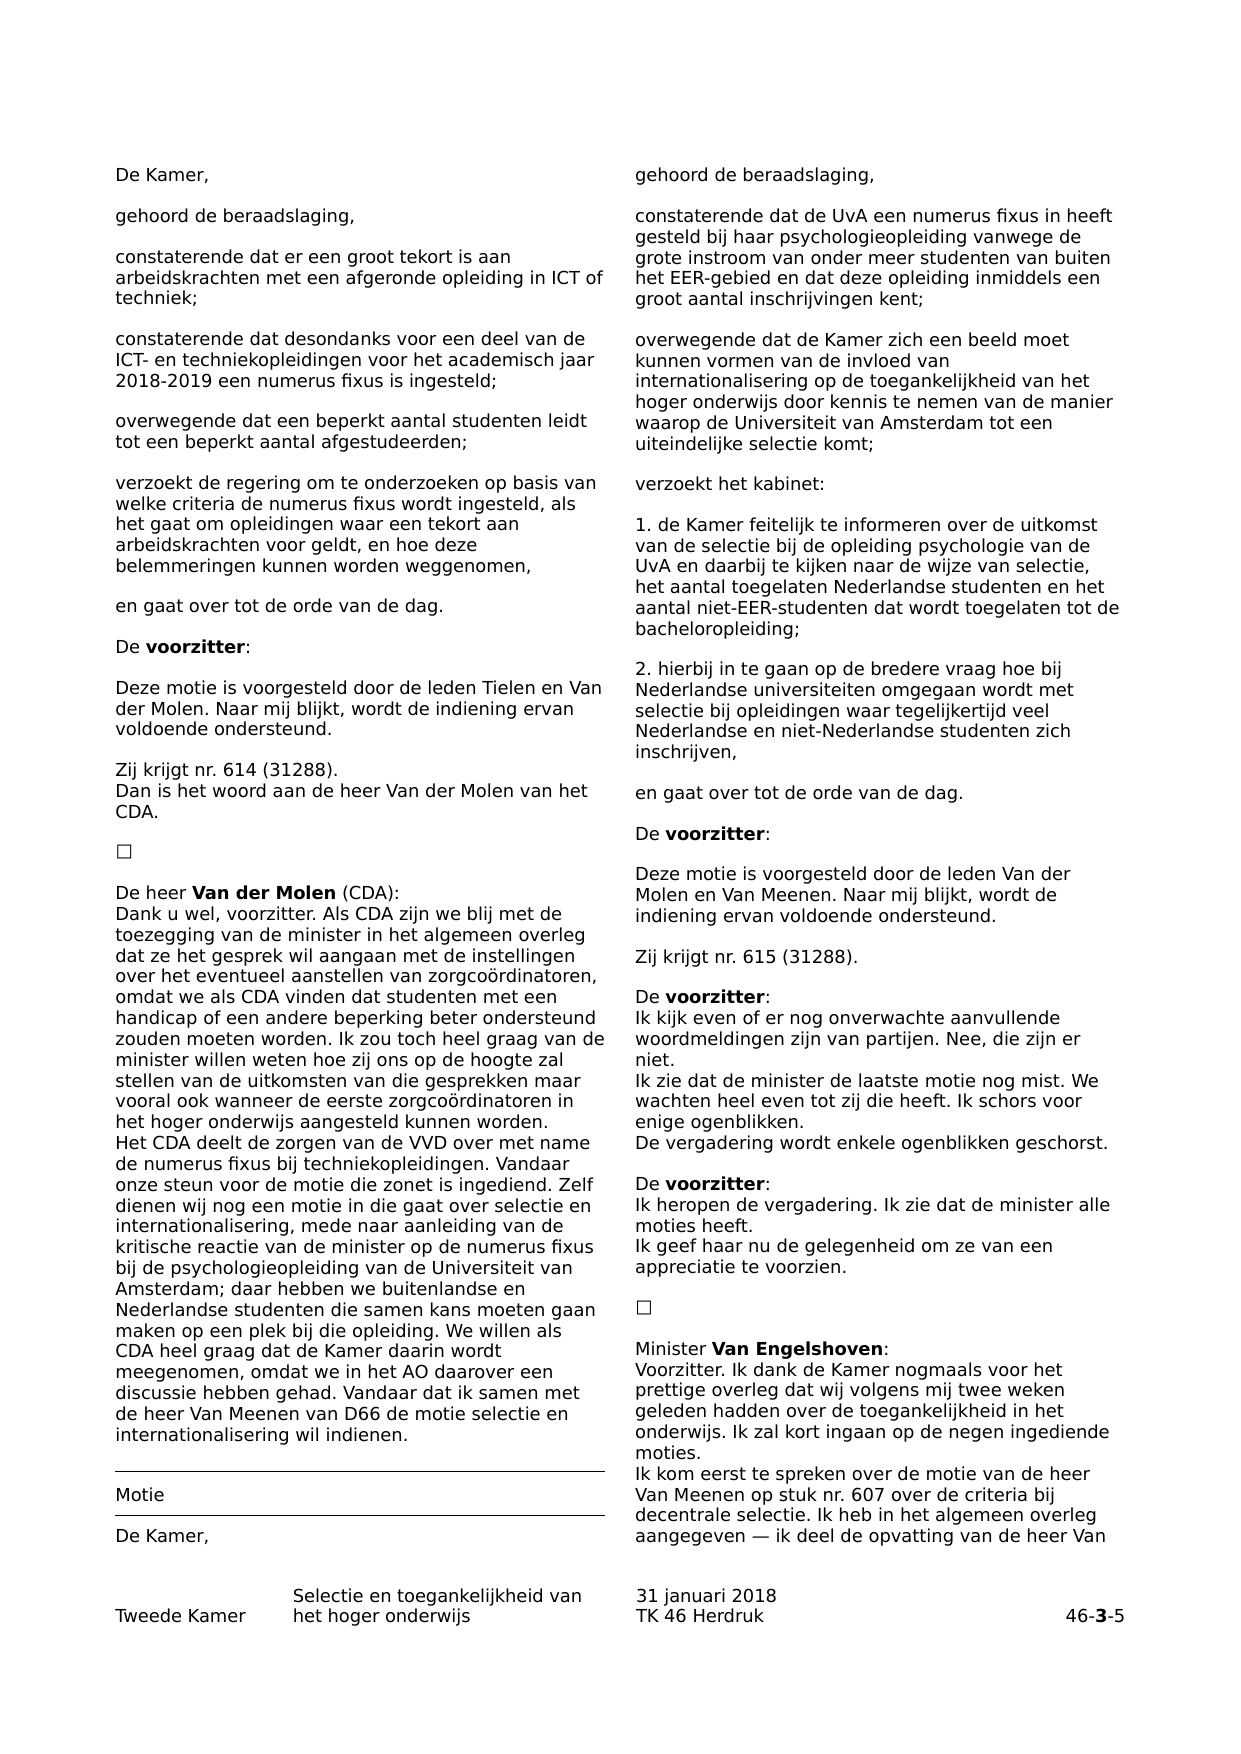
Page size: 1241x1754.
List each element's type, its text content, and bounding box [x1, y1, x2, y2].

text De Kamer, [115, 165, 605, 186]
text constaterende dat er een groot tekort is aan arbeidskrachten met een afgeronde opleiding in ICT of techniek; [115, 247, 605, 309]
text verzoekt het kabinet: [635, 474, 1125, 495]
text en gaat over tot de orde van de dag. [635, 783, 1125, 803]
text Ik kijk even of er nog onverwachte aanvullende woordmeldingen zijn van partijen. Nee, die zijn er niet. [635, 1008, 1125, 1070]
text Voorzitter. Ik dank de Kamer nogmaals voor het prettige overleg dat wij volgens mij twee weken geleden hadden over de toegankelijkheid in het onderwijs. Ik zal kort ingaan op de negen ingediende moties. [635, 1359, 1125, 1463]
text constaterende dat de UvA een numerus fixus in heeft gesteld bij haar psychologieopleiding vanwege de grote instroom van onder meer studenten van buiten het EER-gebied en dat deze opleiding inmiddels een groot aantal inschrijvingen kent; [635, 206, 1125, 310]
text Ik geef haar nu de gelegenheid om ze van een appreciatie te voorzien. [635, 1236, 1125, 1278]
text Het CDA deelt de zorgen van de VVD over met name de numerus fixus bij techniekopleidingen. Vandaar onze steun voor de motie die zonet is ingediend. Zelf dienen wij nog een motie in die gaat over selectie en internationalisering, mede naar aanleiding van de kritische reactie van de minister op de numerus fixus bij de psychologieopleiding van de Universiteit van Amsterdam; daar hebben we buitenlandse en Nederlandse studenten die samen kans moeten gaan maken op een plek bij die opleiding. We willen als CDA heel graag dat de Kamer daarin wordt meegenomen, omdat we in het AO daarover een discussie hebben gehad. Vandaar dat ik samen met de heer Van Meenen van D66 de motie selectie en internationalisering wil indienen. [115, 1133, 605, 1445]
text Minister Van Engelshoven: [635, 1338, 1125, 1359]
text Deze motie is voorgesteld door de leden Tielen en Van der Molen. Naar mij blijkt, wordt de indiening ervan voldoende ondersteund. [115, 678, 605, 740]
text 1. de Kamer feitelijk te informeren over de uitkomst van de selectie bij de opleiding psychologie van de UvA en daarbij te kijken naar de wijze van selectie, het aantal toegelaten Nederlandse studenten en het aantal niet-EER-studenten dat wordt toegelaten tot de bacheloropleiding; [635, 515, 1125, 639]
text De voorzitter: [635, 823, 1125, 844]
text Dan is het woord aan de heer Van der Molen van het CDA. [115, 781, 605, 822]
text De voorzitter: [635, 987, 1125, 1008]
text Zij krijgt nr. 614 (31288). [115, 760, 605, 781]
text De vergadering wordt enkele ogenblikken geschorst. [635, 1133, 1125, 1154]
text De voorzitter: [635, 1174, 1125, 1194]
text constaterende dat desondanks voor een deel van de ICT- en techniekopleidingen voor het academisch jaar 2018-2019 een numerus fixus is ingesteld; [115, 329, 605, 391]
text De heer Van der Molen (CDA): [115, 883, 605, 904]
text Ik kom eerst te spreken over de motie van de heer Van Meenen op stuk nr. 607 over de criteria bij decentrale selectie. Ik heb in het algemeen overleg aangegeven — ik deel de opvatting van de heer Van [635, 1463, 1125, 1547]
text Zij krijgt nr. 615 (31288). [635, 946, 1125, 967]
text en gaat over tot de orde van de dag. [115, 596, 605, 617]
text Deze motie is voorgesteld door de leden Van der Molen en Van Meenen. Naar mij blijkt, wordt de indiening ervan voldoende ondersteund. [635, 864, 1125, 926]
text ⬜ [115, 842, 605, 863]
text Ik heropen de vergadering. Ik zie dat de minister alle moties heeft. [635, 1194, 1125, 1236]
text ⬜ [635, 1298, 1125, 1318]
text gehoord de beraadslaging, [635, 165, 1125, 186]
text overwegende dat de Kamer zich een beeld moet kunnen vormen van de invloed van internationalisering op de toegankelijkheid van het hoger onderwijs door kennis te nemen van de manier waarop de Universiteit van Amsterdam tot een uiteindelijke selectie komt; [635, 330, 1125, 454]
text verzoekt de regering om te onderzoeken op basis van welke criteria de numerus fixus wordt ingesteld, als het gaat om opleidingen waar een tekort aan arbeidskrachten voor geldt, en hoe deze belemmeringen kunnen worden weggenomen, [115, 473, 605, 576]
text overwegende dat een beperkt aantal studenten leidt tot een beperkt aantal afgestudeerden; [115, 411, 605, 453]
text Motie [115, 1485, 605, 1506]
text De Kamer, [115, 1526, 605, 1547]
text Dank u wel, voorzitter. Als CDA zijn we blij met de toezegging van de minister in het algemeen overleg dat ze het gesprek wil aangaan met de instellingen over het eventueel aanstellen van zorgcoördinatoren, omdat we als CDA vinden dat studenten met een handicap of een andere beperking beter ondersteund zouden moeten worden. Ik zou toch heel graag van de minister willen weten hoe zij ons op de hoogte zal stellen van de uitkomsten van die gesprekken maar vooral ook wanneer de eerste zorgcoördinatoren in het hoger onderwijs aangesteld kunnen worden. [115, 904, 605, 1133]
text Ik zie dat de minister de laatste motie nog mist. We wachten heel even tot zij die heeft. Ik schors voor enige ogenblikken. [635, 1070, 1125, 1133]
text gehoord de beraadslaging, [115, 206, 605, 227]
text 2. hierbij in te gaan op de bredere vraag hoe bij Nederlandse universiteiten omgegaan wordt met selectie bij opleidingen waar tegelijkertijd veel Nederlandse en niet-Nederlandse studenten zich inschrijven, [635, 659, 1125, 763]
text De voorzitter: [115, 637, 605, 658]
